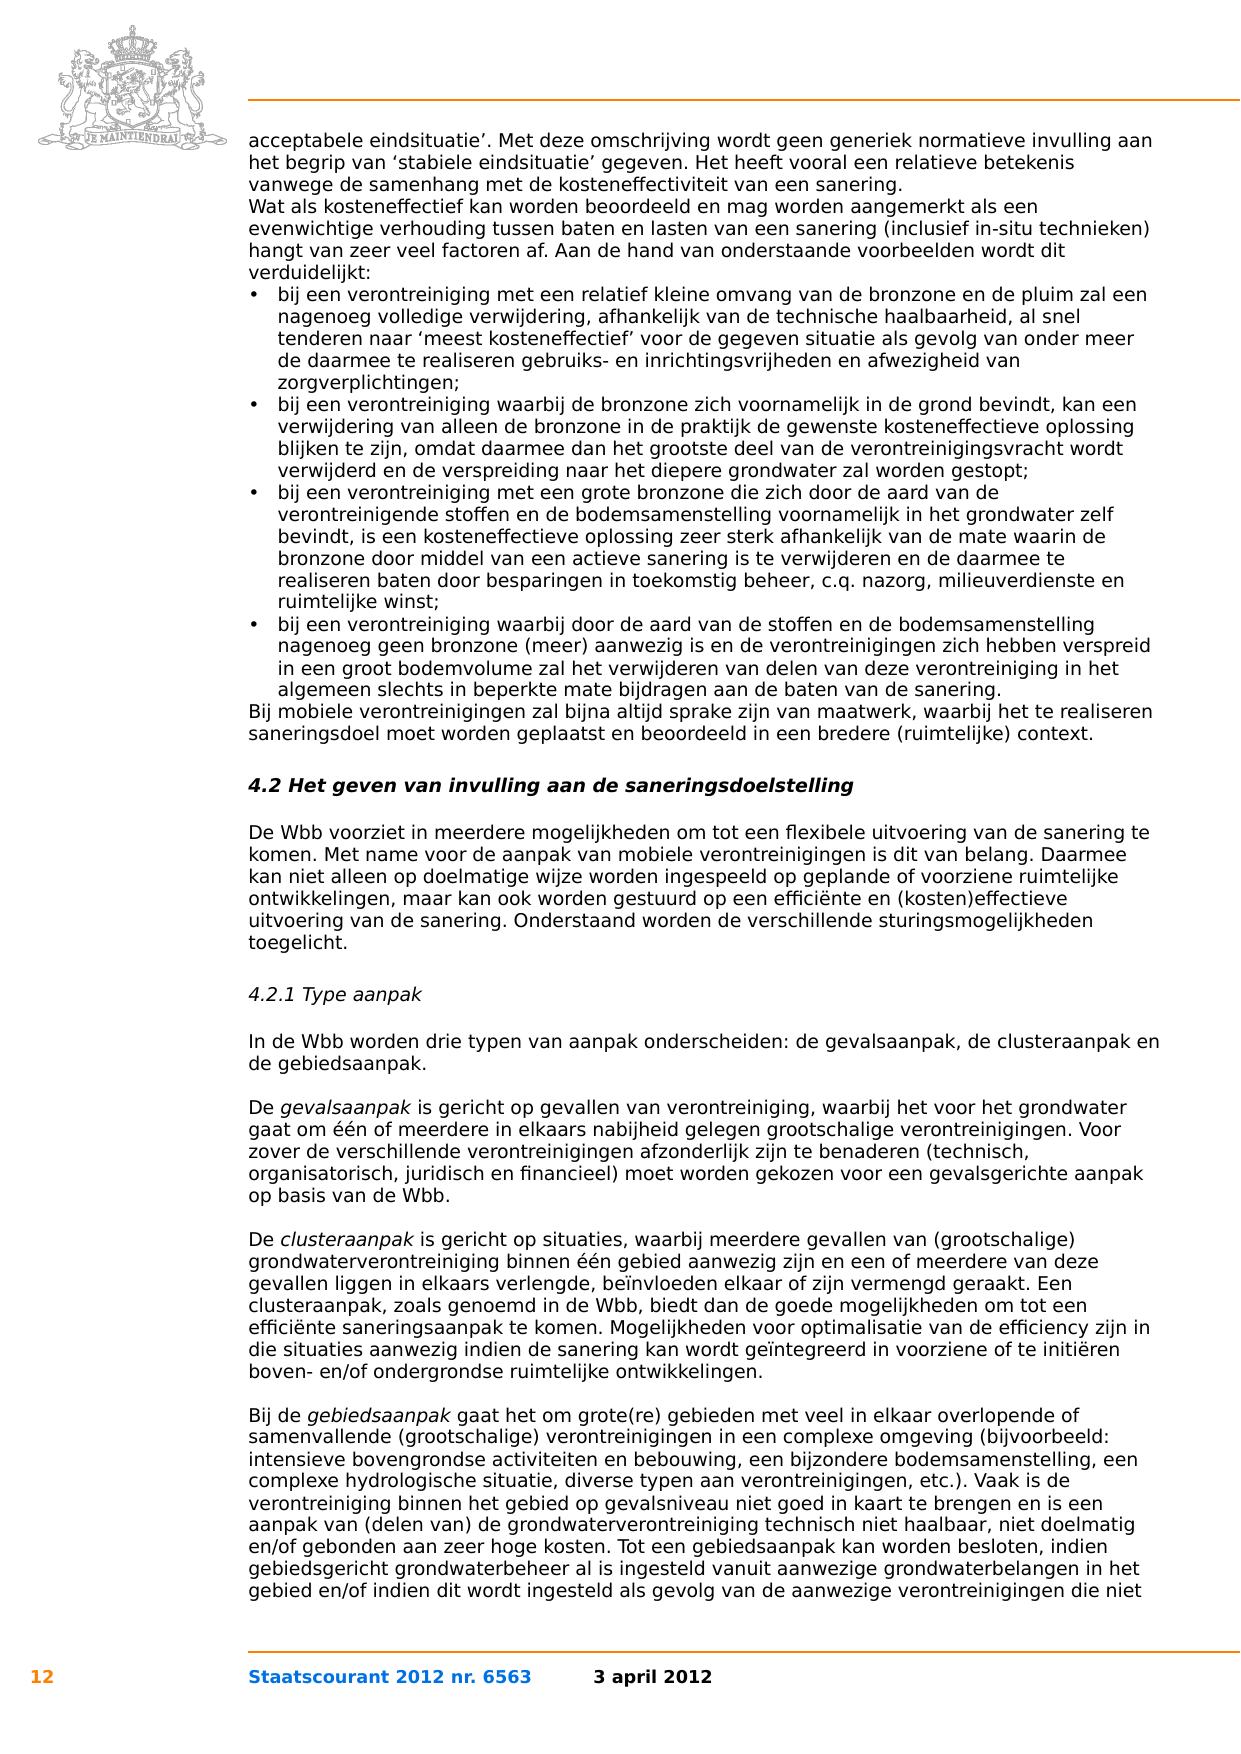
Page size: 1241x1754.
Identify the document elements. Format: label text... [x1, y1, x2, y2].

text • bij een verontreiniging waarbij de bronzone zich voornamelijk in de grond bevindt, kan een verwijdering van alleen de bronzone in de praktijk de gewenste kosteneffectieve oplossing blijken te zijn, omdat daarmee dan het grootste deel van de verontreinigingsvracht wordt verwijderd en de verspreiding naar het diepere grondwater zal worden gestopt; [248, 394, 1163, 482]
text De Wbb voorziet in meerdere mogelijkheden om tot een flexibele uitvoering van de sanering te komen. Met name voor de aanpak van mobiele verontreinigingen is dit van belang. Daarmee kan niet alleen op doelmatige wijze worden ingespeeld op geplande of voorziene ruimtelijke ontwikkelingen, maar kan ook worden gestuurd op een efficiënte en (kosten)effectieve uitvoering van de sanering. Onderstaand worden de verschillende sturingsmogelijkheden toegelicht. [248, 822, 1163, 954]
text • bij een verontreiniging met een relatief kleine omvang van de bronzone en de pluim zal een nagenoeg volledige verwijdering, afhankelijk van de technische haalbaarheid, al snel tenderen naar ‘meest kosteneffectief’ voor de gegeven situatie als gevolg van onder meer de daarmee te realiseren gebruiks- en inrichtingsvrijheden en afwezigheid van zorgverplichtingen; [248, 284, 1163, 394]
picture [38, 25, 227, 150]
text De gevalsaanpak is gericht op gevallen van verontreiniging, waarbij het voor het grondwater gaat om één of meerdere in elkaars nabijheid gelegen grootschalige verontreinigingen. Voor zover de verschillende verontreinigingen afzonderlijk zijn te benaderen (technisch, organisatorisch, juridisch en financieel) moet worden gekozen voor een gevalsgerichte aanpak op basis van de Wbb. [248, 1097, 1163, 1207]
text Bij de gebiedsaanpak gaat het om grote(re) gebieden met veel in elkaar overlopende of samenvallende (grootschalige) verontreinigingen in een complexe omgeving (bijvoorbeeld: intensieve bovengrondse activiteiten en bebouwing, een bijzondere bodemsamenstelling, een complexe hydrologische situatie, diverse typen aan verontreinigingen, etc.). Vaak is de verontreiniging binnen het gebied op gevalsniveau niet goed in kaart te brengen en is een aanpak van (delen van) de grondwaterverontreiniging technisch niet haalbaar, niet doelmatig en/of gebonden aan zeer hoge kosten. Tot een gebiedsaanpak kan worden besloten, indien gebiedsgericht grondwaterbeheer al is ingesteld vanuit aanwezige grondwaterbelangen in het gebied en/of indien dit wordt ingesteld als gevolg van de aanwezige verontreinigingen die niet [248, 1404, 1163, 1602]
text Wat als kosteneffectief kan worden beoordeeld en mag worden aangemerkt als een evenwichtige verhouding tussen baten en lasten van een sanering (inclusief in-situ technieken) hangt van zeer veel factoren af. Aan de hand van onderstaande voorbeelden wordt dit verduidelijkt: [248, 196, 1163, 284]
subtitle 4.2.1 Type aanpak [248, 984, 1163, 1006]
subtitle 4.2 Het geven van invulling aan de saneringsdoelstelling [248, 775, 1163, 797]
text In de Wbb worden drie typen van aanpak onderscheiden: de gevalsaanpak, de clusteraanpak en de gebiedsaanpak. [248, 1031, 1163, 1075]
text De clusteraanpak is gericht op situaties, waarbij meerdere gevallen van (grootschalige) grondwaterverontreiniging binnen één gebied aanwezig zijn en een of meerdere van deze gevallen liggen in elkaars verlengde, beïnvloeden elkaar of zijn vermengd geraakt. Een clusteraanpak, zoals genoemd in de Wbb, biedt dan de goede mogelijkheden om tot een efficiënte saneringsaanpak te komen. Mogelijkheden voor optimalisatie van de efficiency zijn in die situaties aanwezig indien de sanering kan wordt geïntegreerd in voorziene of te initiëren boven- en/of ondergrondse ruimtelijke ontwikkelingen. [248, 1229, 1163, 1383]
text • bij een verontreiniging met een grote bronzone die zich door de aard van de verontreinigende stoffen en de bodemsamenstelling voornamelijk in het grondwater zelf bevindt, is een kosteneffectieve oplossing zeer sterk afhankelijk van de mate waarin de bronzone door middel van een actieve sanering is te verwijderen en de daarmee te realiseren baten door besparingen in toekomstig beheer, c.q. nazorg, milieuverdienste en ruimtelijke winst; [248, 482, 1163, 613]
text Bij mobiele verontreinigingen zal bijna altijd sprake zijn van maatwerk, waarbij het te realiseren saneringsdoel moet worden geplaatst en beoordeeld in een bredere (ruimtelijke) context. [248, 701, 1163, 745]
text acceptabele eindsituatie’. Met deze omschrijving wordt geen generiek normatieve invulling aan het begrip van ‘stabiele eindsituatie’ gegeven. Het heeft vooral een relatieve betekenis vanwege de samenhang met de kosteneffectiviteit van een sanering. [248, 130, 1163, 196]
text • bij een verontreiniging waarbij door de aard van de stoffen en de bodemsamenstelling nagenoeg geen bronzone (meer) aanwezig is en de verontreinigingen zich hebben verspreid in een groot bodemvolume zal het verwijderen van delen van deze verontreiniging in het algemeen slechts in beperkte mate bijdragen aan de baten van de sanering. [248, 613, 1163, 701]
